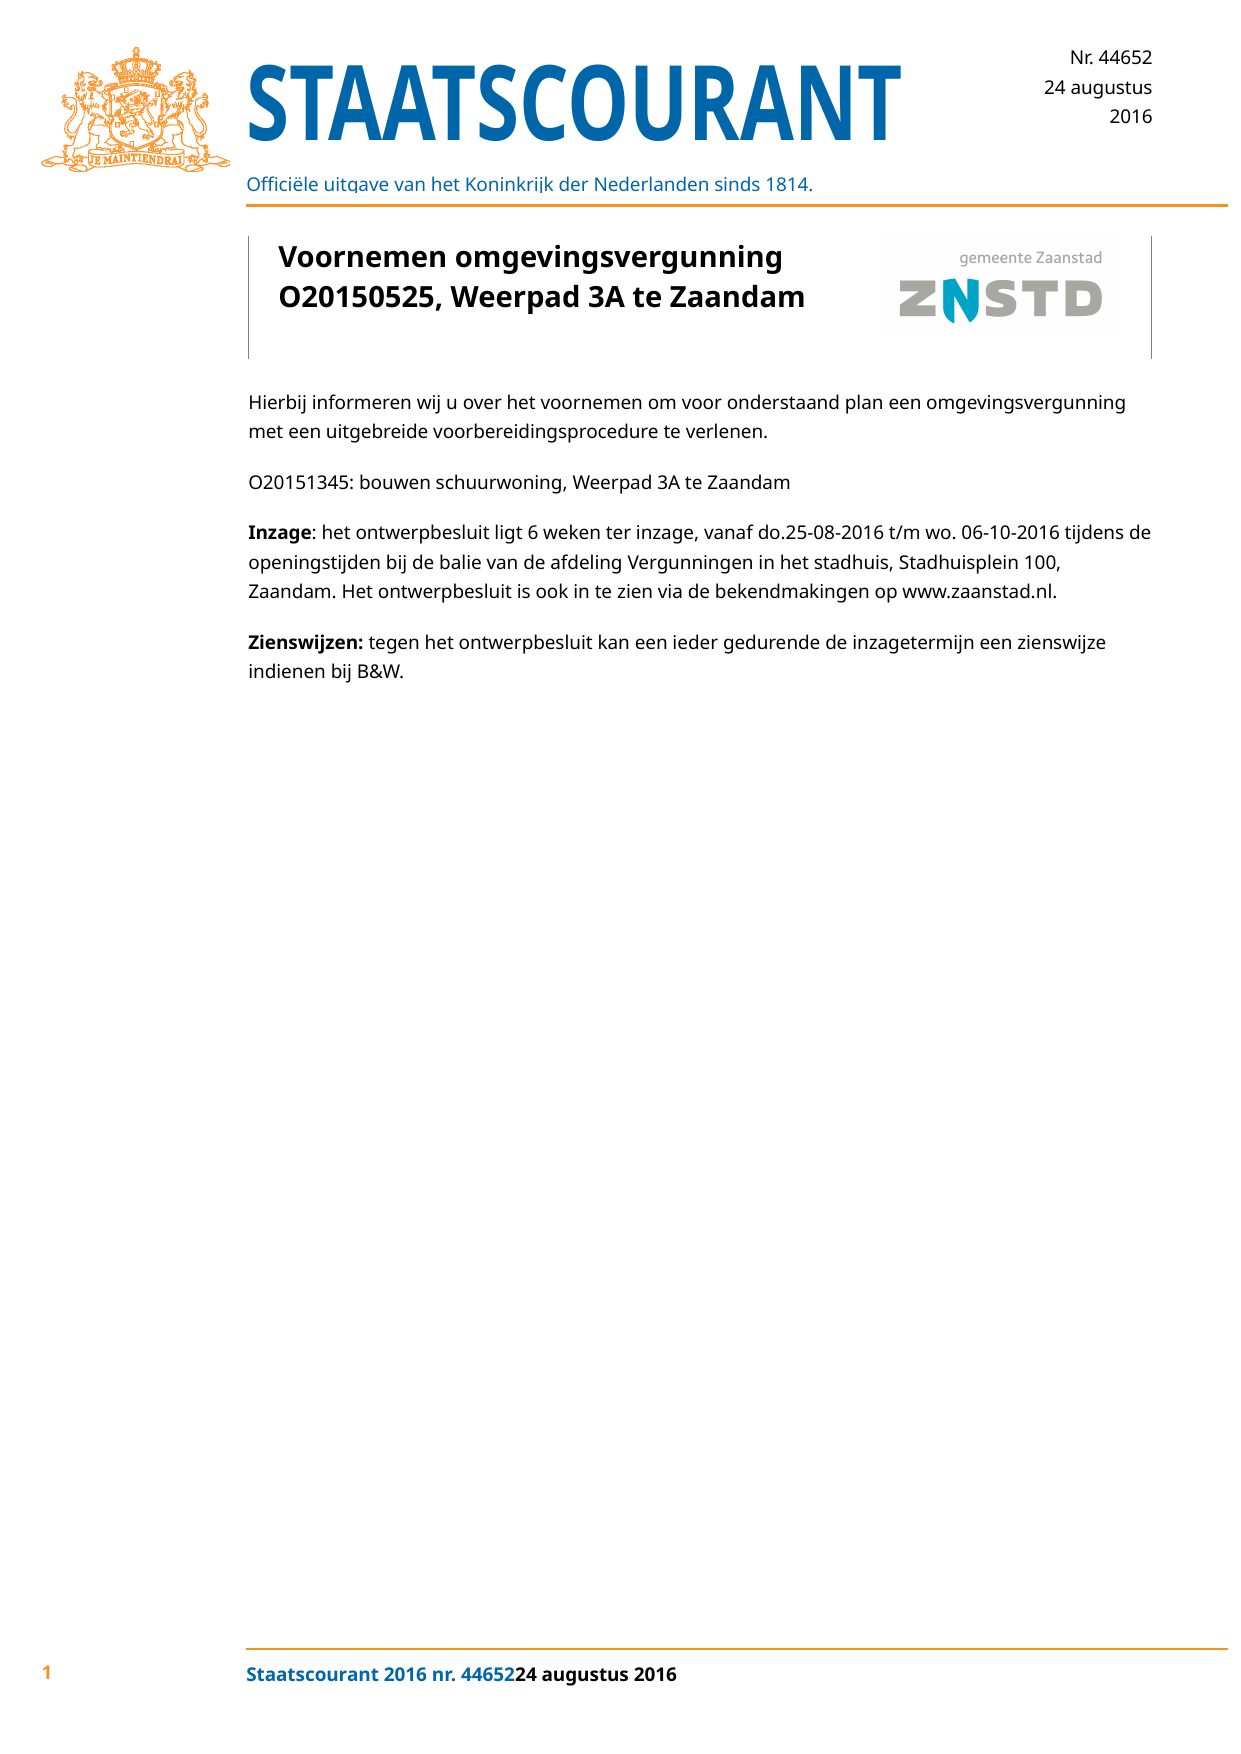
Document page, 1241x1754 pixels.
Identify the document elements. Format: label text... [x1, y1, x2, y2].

text O20151345: bouwen schuurwoning, Weerpad 3A te Zaandam [248, 469, 1152, 494]
picture [882, 236, 1119, 334]
table_header Voornemen omgevingsvergunning O20150525, Weerpad 3A te Zaandam [249, 236, 850, 359]
text Inzage: het ontwerpbesluit ligt 6 weken ter inzage, vanaf do.25-08-2016 t/m wo. 06-10-2016 tijdens de openingstijden bij de balie van de afdeling Vergunningen in het stadhuis, Stadhuisplein 100, Zaandam. Het ontwerpbesluit is ook in te zien via de bekendmakingen op www.zaanstad.nl. [248, 519, 1152, 604]
text Zienswijzen: tegen het ontwerpbesluit kan een ieder gedurende de inzagetermijn een zienswijze indienen bij B&W. [248, 629, 1152, 684]
picture [41, 47, 231, 172]
table_header [850, 236, 1151, 359]
text Hierbij informeren wij u over het voornemen om voor onderstaand plan een omgevingsvergunning met een uitgebreide voorbereidingsprocedure te verlenen. [248, 389, 1152, 444]
